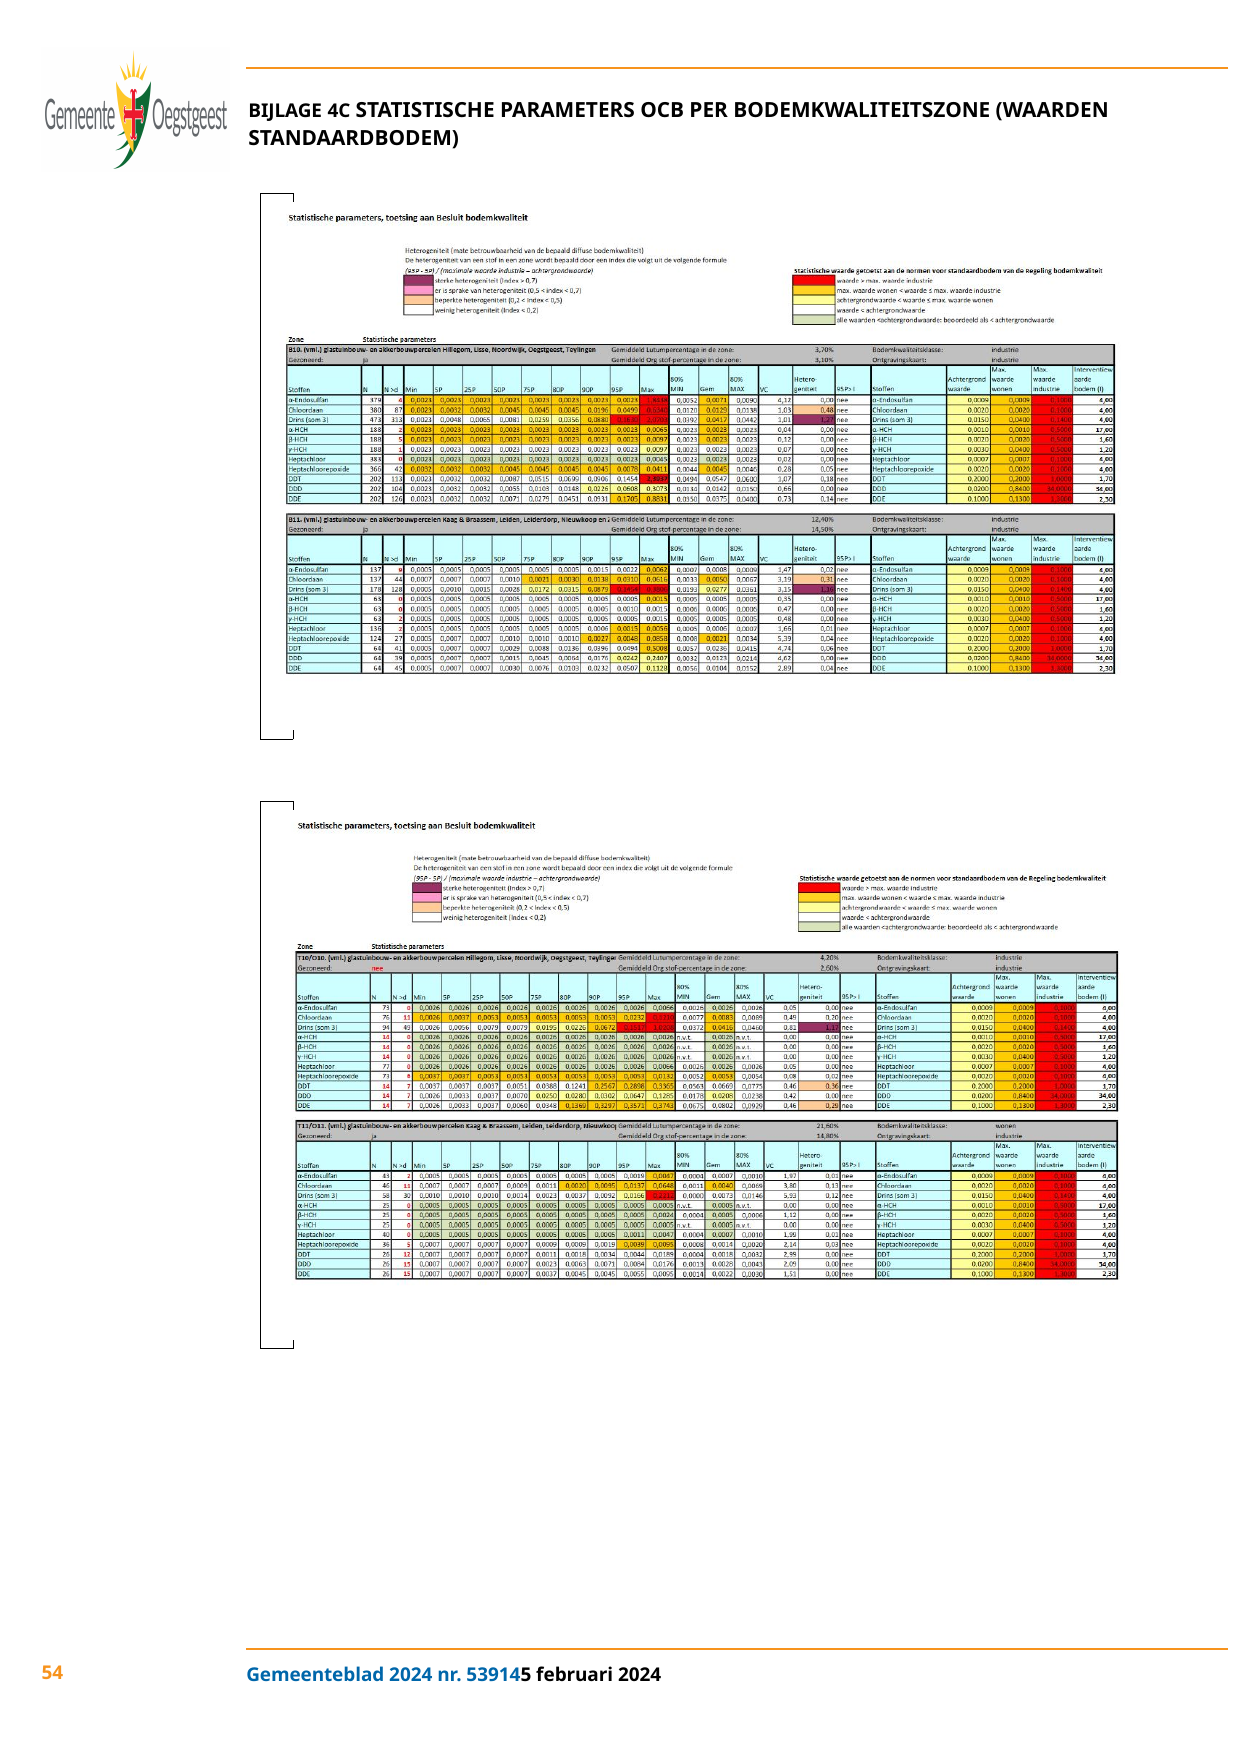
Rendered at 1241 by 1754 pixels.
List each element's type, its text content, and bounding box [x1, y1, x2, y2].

picture [41, 47, 231, 172]
text BIJLAGE 4C STATISTISCHE PARAMETERS OCB PER BODEMKWALITEITSZONE (WAARDEN STANDAARDBODEM) [248, 95, 1152, 152]
picture [268, 810, 1125, 1340]
picture [268, 202, 1125, 730]
